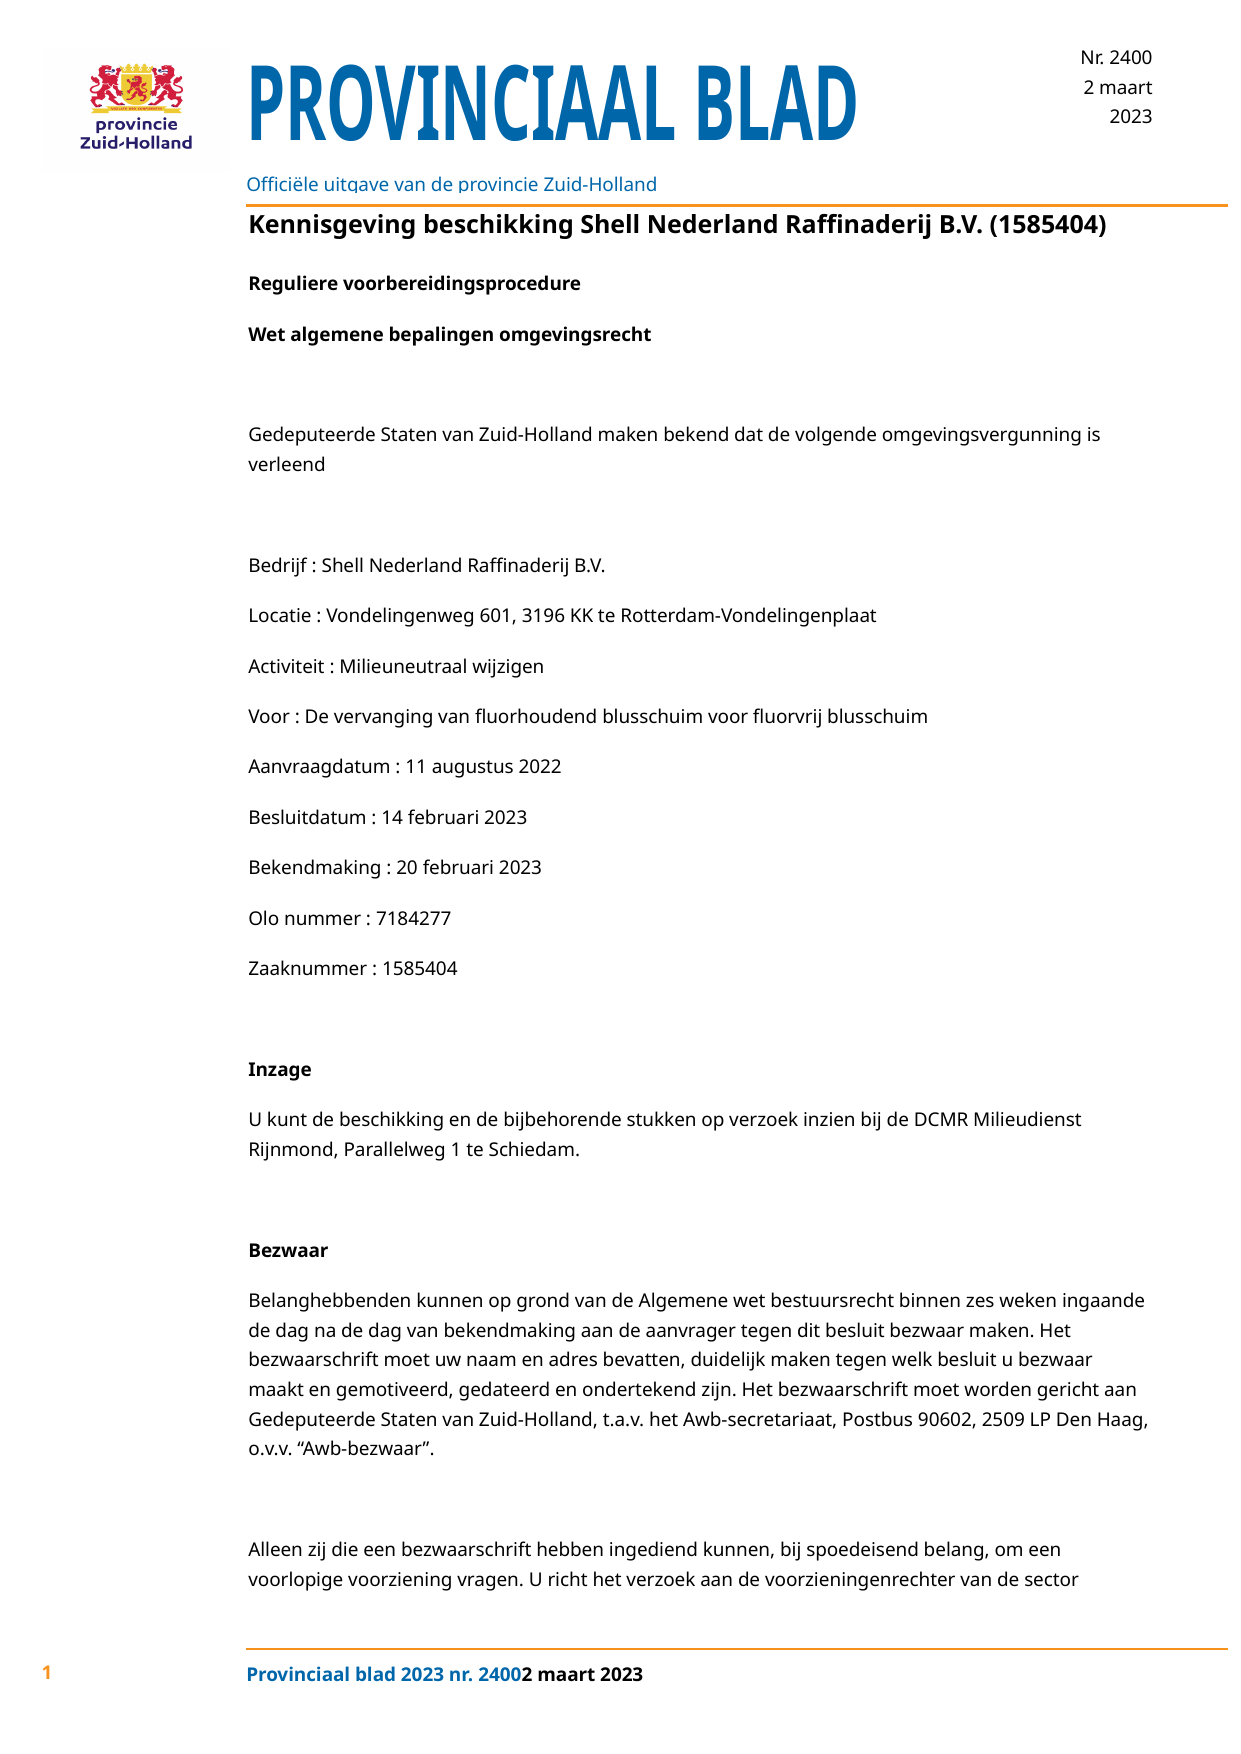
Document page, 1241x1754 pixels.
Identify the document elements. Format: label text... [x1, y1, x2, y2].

text Belanghebbenden kunnen op grond van de Algemene wet bestuursrecht binnen zes weken ingaande de dag na de dag van bekendmaking aan de aanvrager tegen dit besluit bezwaar maken. Het bezwaarschrift moet uw naam en adres bevatten, duidelijk maken tegen welk besluit u bezwaar maakt en gemotiveerd, gedateerd en ondertekend zijn. Het bezwaarschrift moet worden gericht aan Gedeputeerde Staten van Zuid-Holland, t.a.v. het Awb-secretariaat, Postbus 90602, 2509 LP Den Haag, o.v.v. “Awb-bezwaar”. [248, 1287, 1152, 1461]
picture [41, 47, 231, 172]
text Voor : De vervanging van fluorhoudend blusschuim voor fluorvrij blusschuim [248, 703, 1152, 729]
text Kennisgeving beschikking Shell Nederland Raffinaderij B.V. (1585404) [248, 207, 1152, 241]
text U kunt de beschikking en de bijbehorende stukken op verzoek inzien bij de DCMR Milieudienst Rijnmond, Parallelweg 1 te Schiedam. [248, 1107, 1152, 1162]
text Activiteit : Milieuneutraal wijzigen [248, 653, 1152, 678]
text Bekendmaking : 20 februari 2023 [248, 854, 1152, 880]
text Bedrijf : Shell Nederland Raffinaderij B.V. [248, 552, 1152, 578]
text Reguliere voorbereidingsprocedure [248, 270, 1152, 296]
text Besluitdatum : 14 februari 2023 [248, 804, 1152, 830]
text Inzage [248, 1056, 1152, 1082]
text Olo nummer : 7184277 [248, 905, 1152, 931]
text Locatie : Vondelingenweg 601, 3196 KK te Rotterdam-Vondelingenplaat [248, 602, 1152, 628]
text Bezwaar [248, 1237, 1152, 1263]
text Aanvraagdatum : 11 augustus 2022 [248, 754, 1152, 779]
text Zaaknummer : 1585404 [248, 955, 1152, 981]
text Wet algemene bepalingen omgevingsrecht [248, 321, 1152, 346]
text Alleen zij die een bezwaarschrift hebben ingediend kunnen, bij spoedeisend belang, om een voorlopige voorziening vragen. U richt het verzoek aan de voorzieningenrechter van de sector [248, 1536, 1152, 1591]
text Gedeputeerde Staten van Zuid-Holland maken bekend dat de volgende omgevingsvergunning is verleend [248, 422, 1152, 477]
